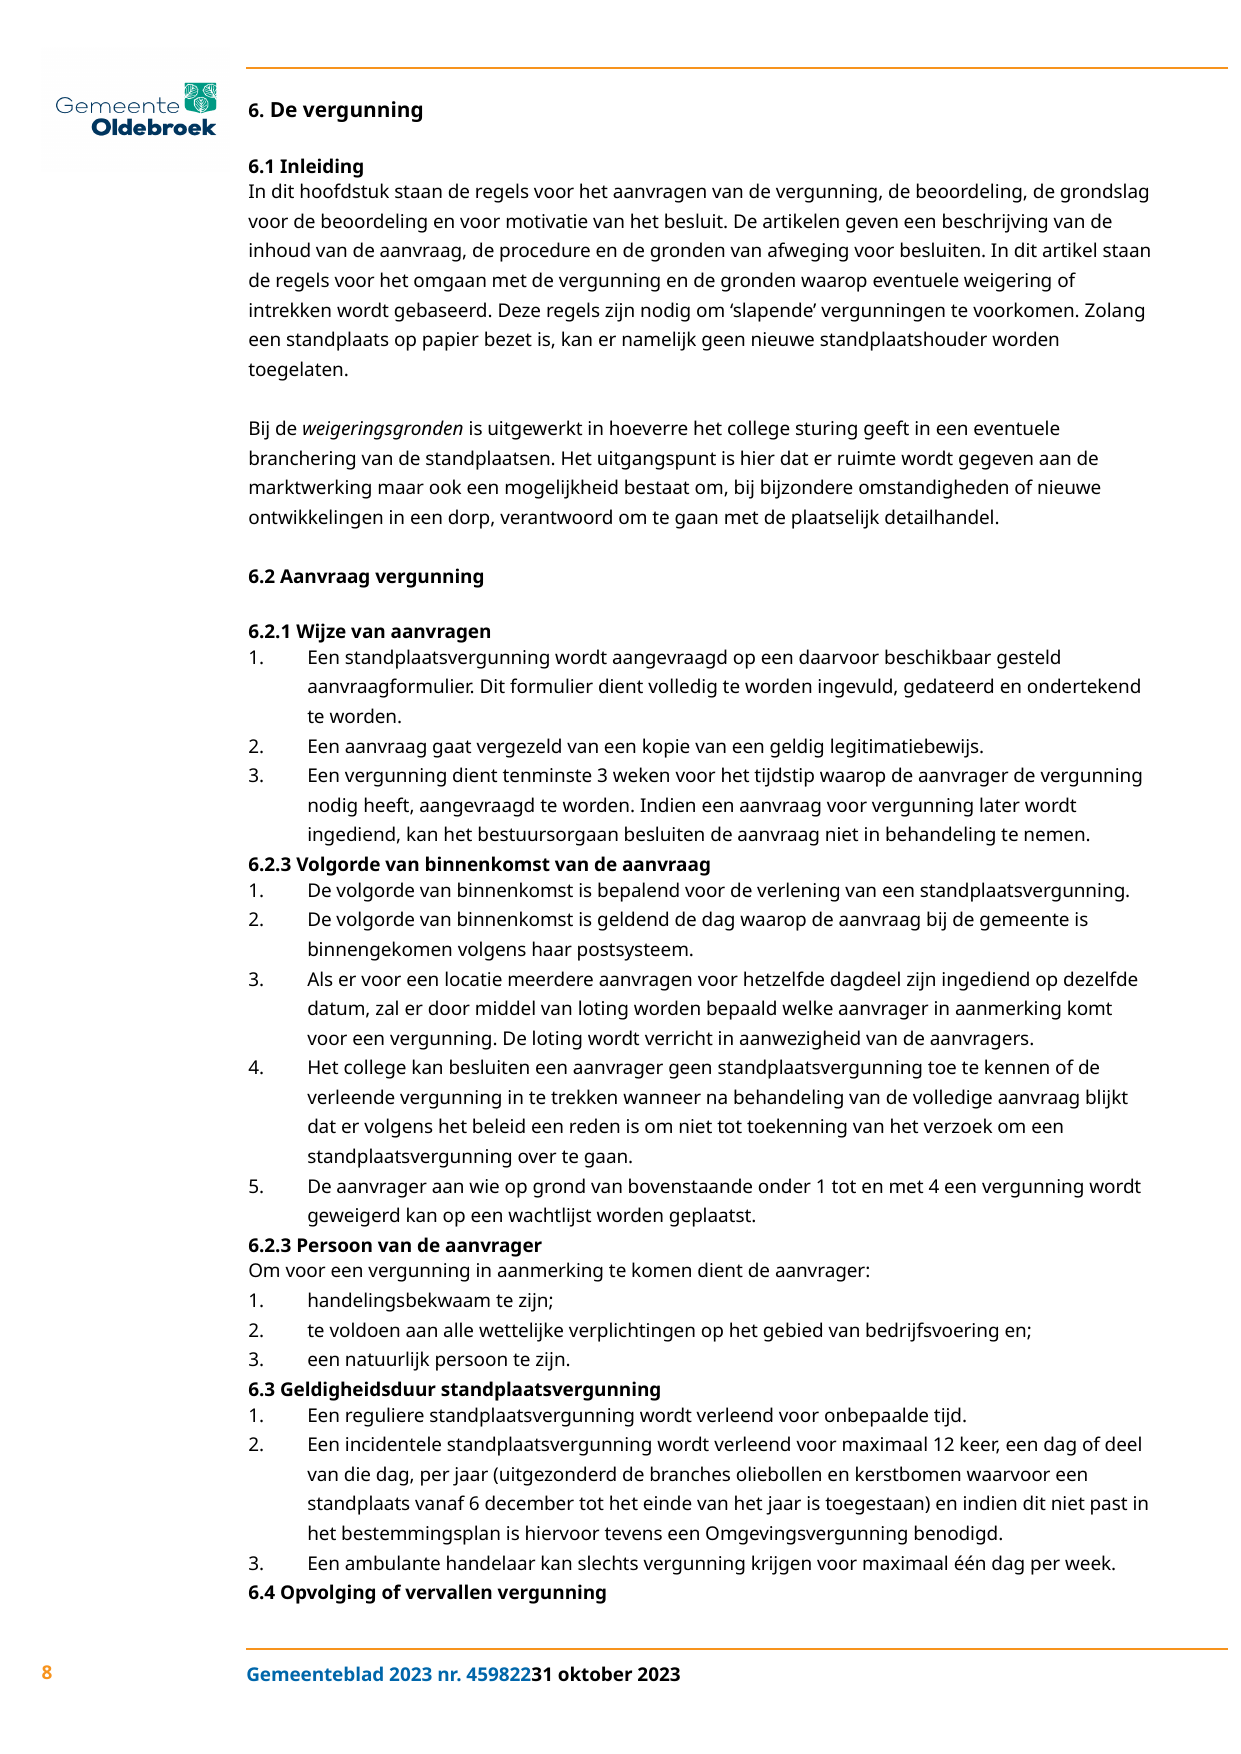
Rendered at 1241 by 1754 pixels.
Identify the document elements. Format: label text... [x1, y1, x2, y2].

list Een reguliere standplaatsvergunning wordt verleend voor onbepaalde tijd. [248, 1402, 1152, 1427]
list De volgorde van binnenkomst is bepalend voor de verlening van een standplaatsvergunning. [248, 877, 1152, 903]
list Een ambulante handelaar kan slechts vergunning krijgen voor maximaal één dag per week. [248, 1550, 1152, 1575]
text 6.2.3 Volgorde van binnenkomst van de aanvraag [248, 851, 1152, 877]
list Een incidentele standplaatsvergunning wordt verleend voor maximaal 12 keer, een dag of deel van die dag, per jaar (uitgezonderd de branches oliebollen en kerstbomen waarvoor een standplaats vanaf 6 december tot het einde van het jaar is toegestaan) en indien dit niet past in het bestemmingsplan is hiervoor tevens een Omgevingsvergunning benodigd. [248, 1431, 1152, 1546]
list De aanvrager aan wie op grond van bovenstaande onder 1 tot en met 4 een vergunning wordt geweigerd kan op een wachtlijst worden geplaatst. [248, 1173, 1152, 1228]
list een natuurlijk persoon te zijn. [248, 1346, 1152, 1372]
text 6.2.1 Wijze van aanvragen [248, 618, 1152, 644]
text 6.2.3 Persoon van de aanvrager [248, 1232, 1152, 1258]
text 6.3 Geldigheidsduur standplaatsvergunning [248, 1376, 1152, 1402]
list te voldoen aan alle wettelijke verplichtingen op het gebied van bedrijfsvoering en; [248, 1317, 1152, 1343]
list Een aanvraag gaat vergezeld van een kopie van een geldig legitimatiebewijs. [248, 733, 1152, 759]
picture [41, 47, 231, 172]
text 6.4 Opvolging of vervallen vergunning [248, 1579, 1152, 1605]
text Bij de weigeringsgronden is uitgewerkt in hoeverre het college sturing geeft in een eventuele branchering van de standplaatsen. Het uitgangspunt is hier dat er ruimte wordt gegeven aan de marktwerking maar ook een mogelijkheid bestaat om, bij bijzondere omstandigheden of nieuwe ontwikkelingen in een dorp, verantwoord om te gaan met de plaatselijk detailhandel. [248, 415, 1152, 530]
text 6.2 Aanvraag vergunning [248, 563, 1152, 589]
text In dit hoofdstuk staan de regels voor het aanvragen van de vergunning, de beoordeling, de grondslag voor de beoordeling en voor motivatie van het besluit. De artikelen geven een beschrijving van de inhoud van de aanvraag, de procedure en de gronden van afweging voor besluiten. In dit artikel staan de regels voor het omgaan met de vergunning en de gronden waarop eventuele weigering of intrekken wordt gebaseerd. Deze regels zijn nodig om ‘slapende’ vergunningen te voorkomen. Zolang een standplaats op papier bezet is, kan er namelijk geen nieuwe standplaatshouder worden toegelaten. [248, 178, 1152, 382]
text 6.1 Inleiding [248, 153, 1152, 178]
list handelingsbekwaam te zijn; [248, 1287, 1152, 1313]
list Als er voor een locatie meerdere aanvragen voor hetzelfde dagdeel zijn ingediend op dezelfde datum, zal er door middel van loting worden bepaald welke aanvrager in aanmerking komt voor een vergunning. De loting wordt verricht in aanwezigheid van de aanvragers. [248, 966, 1152, 1051]
list Een vergunning dient tenminste 3 weken voor het tijdstip waarop de aanvrager de vergunning nodig heeft, aangevraagd te worden. Indien een aanvraag voor vergunning later wordt ingediend, kan het bestuursorgaan besluiten de aanvraag niet in behandeling te nemen. [248, 762, 1152, 847]
list Een standplaatsvergunning wordt aangevraagd op een daarvoor beschikbaar gesteld aanvraagformulier. Dit formulier dient volledig te worden ingevuld, gedateerd en ondertekend te worden. [248, 644, 1152, 729]
list De volgorde van binnenkomst is geldend de dag waarop de aanvraag bij de gemeente is binnengekomen volgens haar postsysteem. [248, 907, 1152, 962]
text Om voor een vergunning in aanmerking te komen dient de aanvrager: [248, 1258, 1152, 1283]
list Het college kan besluiten een aanvrager geen standplaatsvergunning toe te kennen of de verleende vergunning in te trekken wanneer na behandeling van de volledige aanvraag blijkt dat er volgens het beleid een reden is om niet tot toekenning van het verzoek om een standplaatsvergunning over te gaan. [248, 1054, 1152, 1169]
text 6. De vergunning [248, 95, 1152, 123]
